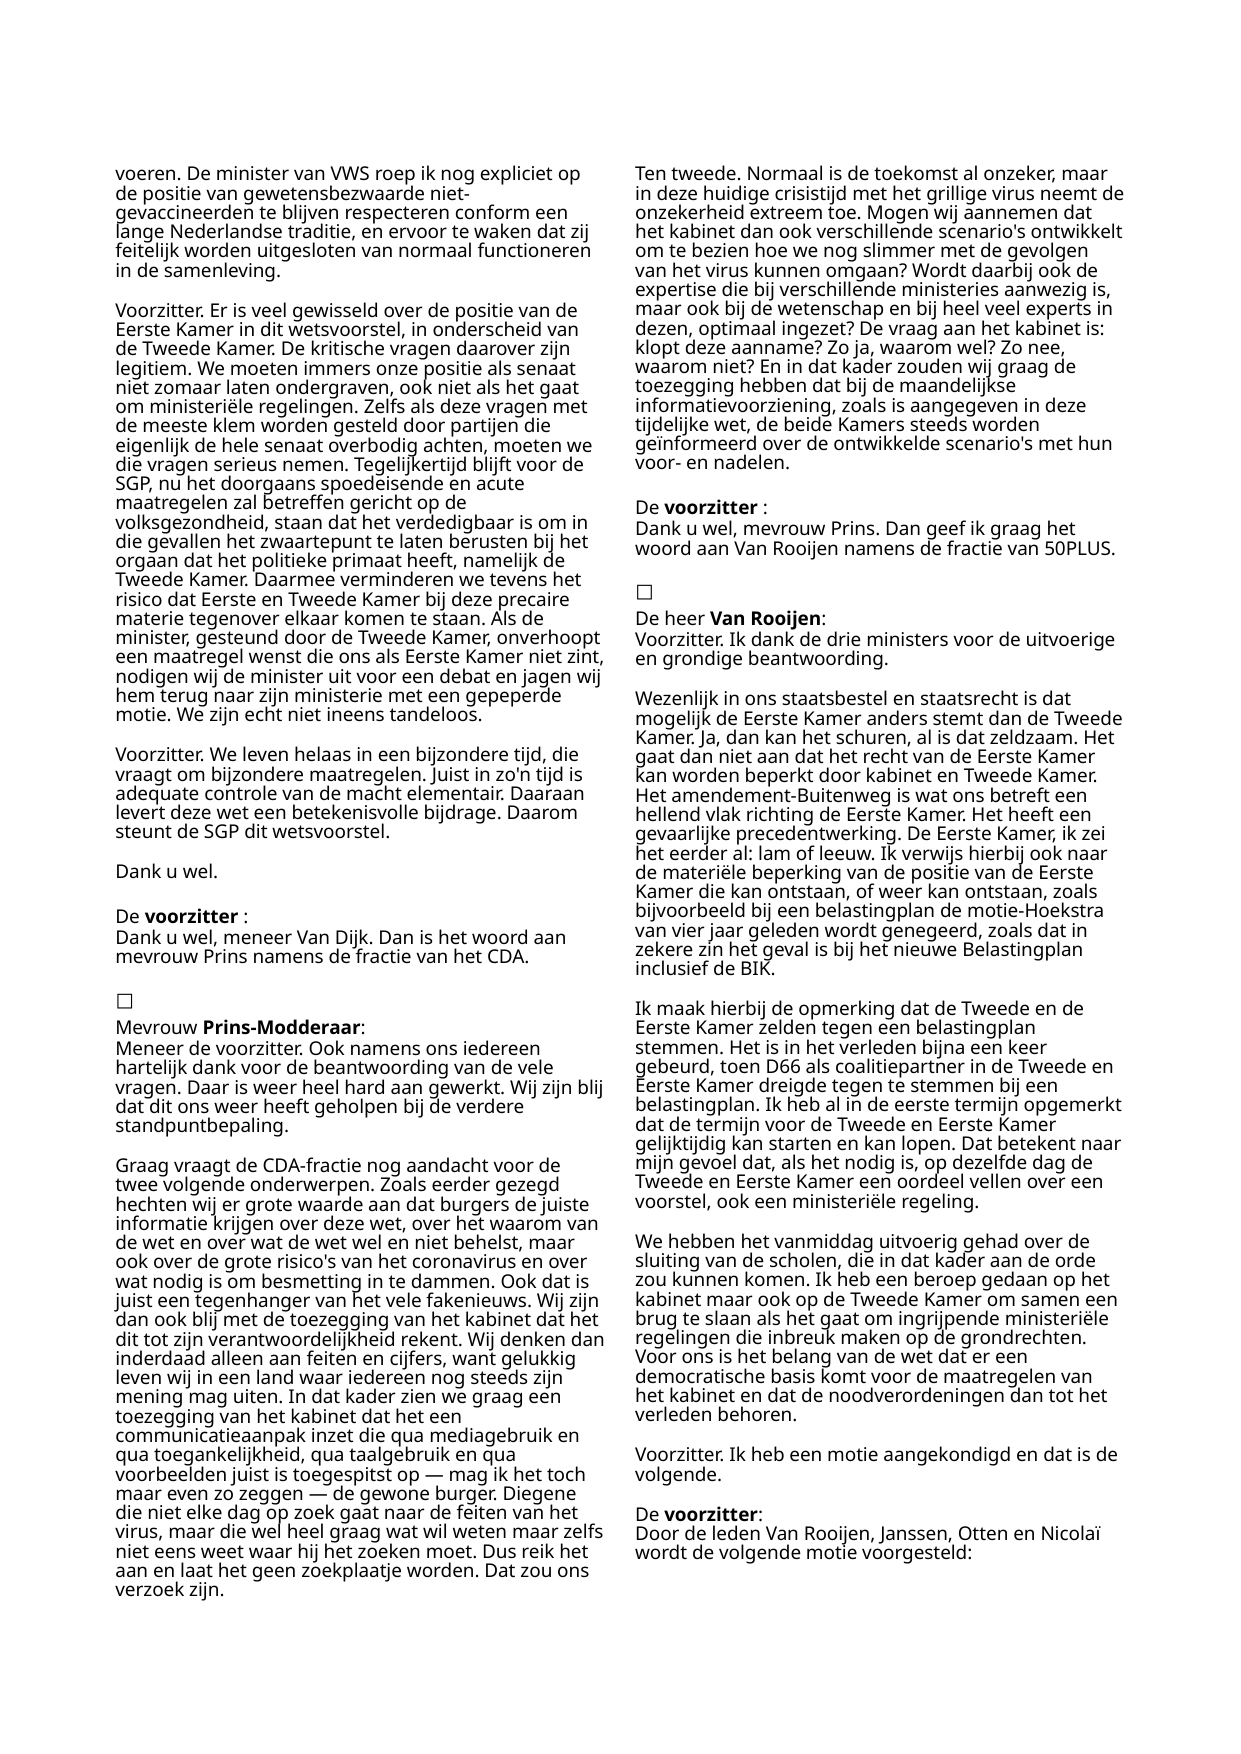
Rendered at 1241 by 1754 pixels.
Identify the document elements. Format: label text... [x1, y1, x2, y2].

text Ten tweede. Normaal is de toekomst al onzeker, maar in deze huidige crisistijd met het grillige virus neemt de onzekerheid extreem toe. Mogen wij aannemen dat het kabinet dan ook verschillende scenario's ontwikkelt om te bezien hoe we nog slimmer met de gevolgen van het virus kunnen omgaan? Wordt daarbij ook de expertise die bij verschillende ministeries aanwezig is, maar ook bij de wetenschap en bij heel veel experts in dezen, optimaal ingezet? De vraag aan het kabinet is: klopt deze aanname? Zo ja, waarom wel? Zo nee, waarom niet? En in dat kader zouden wij graag de toezegging hebben dat bij de maandelijkse informatievoorziening, zoals is aangegeven in deze tijdelijke wet, de beide Kamers steeds worden geïnformeerd over de ontwikkelde scenario's met hun voor- en nadelen. [635, 165, 1125, 474]
text Voorzitter. Er is veel gewisseld over de positie van de Eerste Kamer in dit wetsvoorstel, in onderscheid van de Tweede Kamer. De kritische vragen daarover zijn legitiem. We moeten immers onze positie als senaat niet zomaar laten ondergraven, ook niet als het gaat om ministeriële regelingen. Zelfs als deze vragen met de meeste klem worden gesteld door partijen die eigenlijk de hele senaat overbodig achten, moeten we die vragen serieus nemen. Tegelijkertijd blijft voor de SGP, nu het doorgaans spoedeisende en acute maatregelen zal betreffen gericht op de volksgezondheid, staan dat het verdedigbaar is om in die gevallen het zwaartepunt te laten berusten bij het orgaan dat het politieke primaat heeft, namelijk de Tweede Kamer. Daarmee verminderen we tevens het risico dat Eerste en Tweede Kamer bij deze precaire materie tegenover elkaar komen te staan. Als de minister, gesteund door de Tweede Kamer, onverhoopt een maatregel wenst die ons als Eerste Kamer niet zint, nodigen wij de minister uit voor een debat en jagen wij hem terug naar zijn ministerie met een gepeperde motie. We zijn echt niet ineens tandeloos. [115, 302, 605, 726]
text Ik maak hierbij de opmerking dat de Tweede en de Eerste Kamer zelden tegen een belastingplan stemmen. Het is in het verleden bijna een keer gebeurd, toen D66 als coalitiepartner in de Tweede en Eerste Kamer dreigde tegen te stemmen bij een belastingplan. Ik heb al in de eerste termijn opgemerkt dat de termijn voor de Tweede en Eerste Kamer gelijktijdig kan starten en kan lopen. Dat betekent naar mijn gevoel dat, als het nodig is, op dezelfde dag de Tweede en Eerste Kamer een oordeel vellen over een voorstel, ook een ministeriële regeling. [635, 1000, 1125, 1212]
text voeren. De minister van VWS roep ik nog expliciet op de positie van gewetensbezwaarde niet-gevaccineerden te blijven respecteren conform een lange Nederlandse traditie, en ervoor te waken dat zij feitelijk worden uitgesloten van normaal functioneren in de samenleving. [115, 165, 605, 281]
text Voorzitter. We leven helaas in een bijzondere tijd, die vraagt om bijzondere maatregelen. Juist in zo'n tijd is adequate controle van de macht elementair. Daaraan levert deze wet een betekenisvolle bijdrage. Daarom steunt de SGP dit wetsvoorstel. [115, 746, 605, 843]
text Wezenlijk in ons staatsbestel en staatsrecht is dat mogelijk de Eerste Kamer anders stemt dan de Tweede Kamer. Ja, dan kan het schuren, al is dat zeldzaam. Het gaat dan niet aan dat het recht van de Eerste Kamer kan worden beperkt door kabinet en Tweede Kamer. Het amendement-Buitenweg is wat ons betreft een hellend vlak richting de Eerste Kamer. Het heeft een gevaarlijke precedentwerking. De Eerste Kamer, ik zei het eerder al: lam of leeuw. Ik verwijs hierbij ook naar de materiële beperking van de positie van de Eerste Kamer die kan ontstaan, of weer kan ontstaan, zoals bijvoorbeeld bij een belastingplan de motie-Hoekstra van vier jaar geleden wordt genegeerd, zoals dat in zekere zin het geval is bij het nieuwe Belastingplan inclusief de BIK. [635, 690, 1125, 979]
text Dank u wel, meneer Van Dijk. Dan is het woord aan mevrouw Prins namens de fractie van het CDA. [115, 929, 605, 968]
text De voorzitter: [635, 1506, 1125, 1525]
text Meneer de voorzitter. Ook namens ons iedereen hartelijk dank voor de beantwoording van de vele vragen. Daar is weer heel hard aan gewerkt. Wij zijn blij dat dit ons weer heeft geholpen bij de verdere standpuntbepaling. [115, 1040, 605, 1136]
text De voorzitter : [115, 903, 605, 929]
text Graag vraagt de CDA-fractie nog aandacht voor de twee volgende onderwerpen. Zoals eerder gezegd hechten wij er grote waarde aan dat burgers de juiste informatie krijgen over deze wet, over het waarom van de wet en over wat de wet wel en niet behelst, maar ook over de grote risico's van het coronavirus en over wat nodig is om besmetting in te dammen. Ook dat is juist een tegenhanger van het vele fakenieuws. Wij zijn dan ook blij met de toezegging van het kabinet dat het dit tot zijn verantwoordelijkheid rekent. Wij denken dan inderdaad alleen aan feiten en cijfers, want gelukkig leven wij in een land waar iedereen nog steeds zijn mening mag uiten. In dat kader zien we graag een toezegging van het kabinet dat het een communicatieaanpak inzet die qua mediagebruik en qua toegankelijkheid, qua taalgebruik en qua voorbeelden juist is toegespitst op — mag ik het toch maar even zo zeggen — de gewone burger. Diegene die niet elke dag op zoek gaat naar de feiten van het virus, maar die wel heel graag wat wil weten maar zelfs niet eens weet waar hij het zoeken moet. Dus reik het aan en laat het geen zoekplaatje worden. Dat zou ons verzoek zijn. [115, 1157, 605, 1600]
text De heer Van Rooijen: [635, 605, 1125, 631]
text ⬜ [115, 989, 605, 1014]
text Dank u wel, mevrouw Prins. Dan geef ik graag het woord aan Van Rooijen namens de fractie van 50PLUS. [635, 520, 1125, 559]
text ⬜ [635, 579, 1125, 605]
text Voorzitter. Ik heb een motie aangekondigd en dat is de volgende. [635, 1446, 1125, 1485]
text Dank u wel. [115, 863, 605, 883]
text De voorzitter : [635, 494, 1125, 520]
text We hebben het vanmiddag uitvoerig gehad over de sluiting van de scholen, die in dat kader aan de orde zou kunnen komen. Ik heb een beroep gedaan op het kabinet maar ook op de Tweede Kamer om samen een brug te slaan als het gaat om ingrijpende ministeriële regelingen die inbreuk maken op de grondrechten. Voor ons is het belang van de wet dat er een democratische basis komt voor de maatregelen van het kabinet en dat de noodverordeningen dan tot het verleden behoren. [635, 1233, 1125, 1426]
text Mevrouw Prins-Modderaar: [115, 1014, 605, 1040]
text Door de leden Van Rooijen, Janssen, Otten en Nicolaï wordt de volgende motie voorgesteld: [635, 1525, 1125, 1563]
text Voorzitter. Ik dank de drie ministers voor de uitvoerige en grondige beantwoording. [635, 631, 1125, 669]
